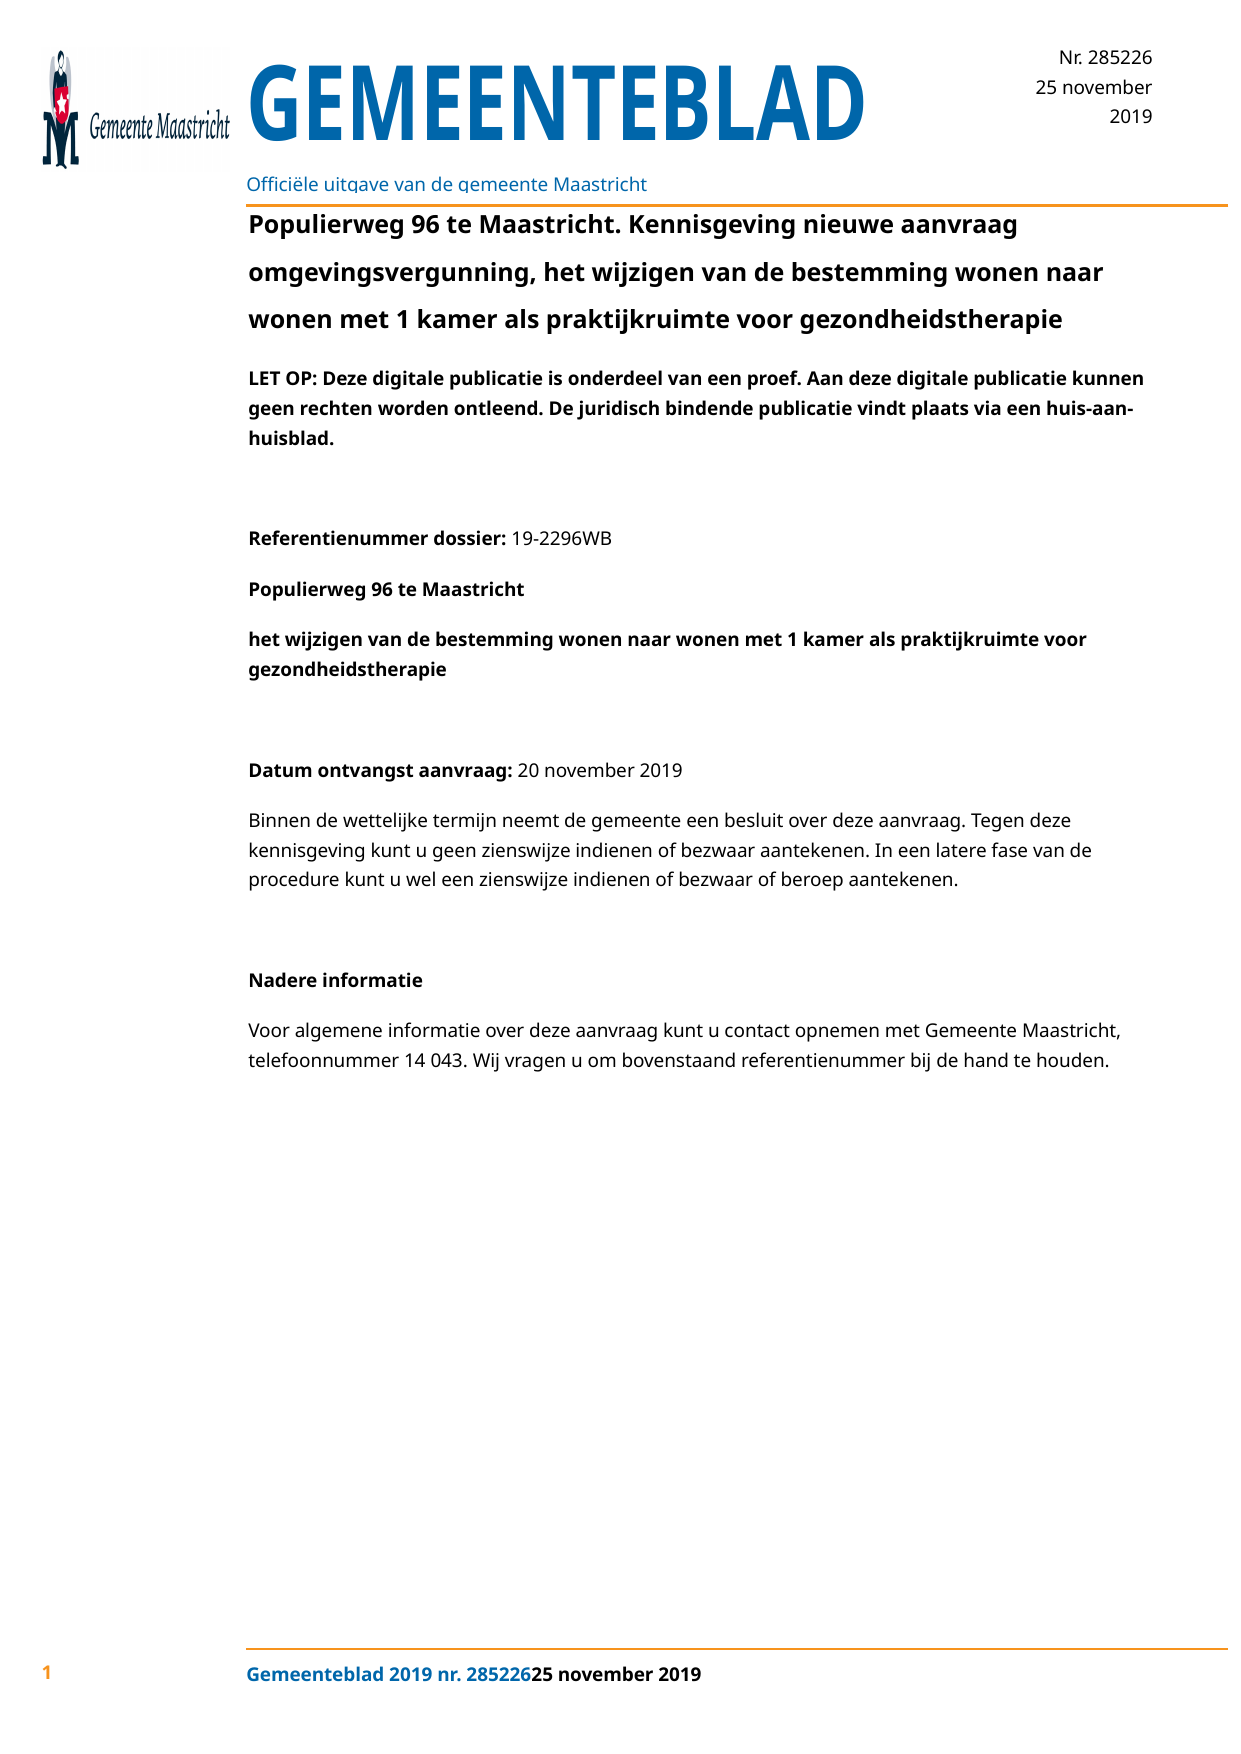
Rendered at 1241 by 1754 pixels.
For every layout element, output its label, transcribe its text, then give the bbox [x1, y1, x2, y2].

text Referentienummer dossier: 19-2296WB [248, 526, 1152, 551]
text LET OP: Deze digitale publicatie is onderdeel van een proef. Aan deze digitale publicatie kunnen geen rechten worden ontleend. De juridisch bindende publicatie vindt plaats via een huis-aan-huisblad. [248, 366, 1152, 450]
picture [41, 47, 231, 172]
text Nadere informatie [248, 967, 1152, 993]
text het wijzigen van de bestemming wonen naar wonen met 1 kamer als praktijkruimte voor gezondheidstherapie [248, 626, 1152, 682]
text Datum ontvangst aanvraag: 20 november 2019 [248, 757, 1152, 782]
text Populierweg 96 te Maastricht [248, 576, 1152, 602]
text Populierweg 96 te Maastricht. Kennisgeving nieuwe aanvraag omgevingsvergunning, het wijzigen van de bestemming wonen naar wonen met 1 kamer als praktijkruimte voor gezondheidstherapie [248, 207, 1152, 336]
text Binnen de wettelijke termijn neemt de gemeente een besluit over deze aanvraag. Tegen deze kennisgeving kunt u geen zienswijze indienen of bezwaar aantekenen. In een latere fase van de procedure kunt u wel een zienswijze indienen of bezwaar of beroep aantekenen. [248, 807, 1152, 892]
text Voor algemene informatie over deze aanvraag kunt u contact opnemen met Gemeente Maastricht, telefoonnummer 14 043. Wij vragen u om bovenstaand referentienummer bij de hand te houden. [248, 1018, 1152, 1073]
